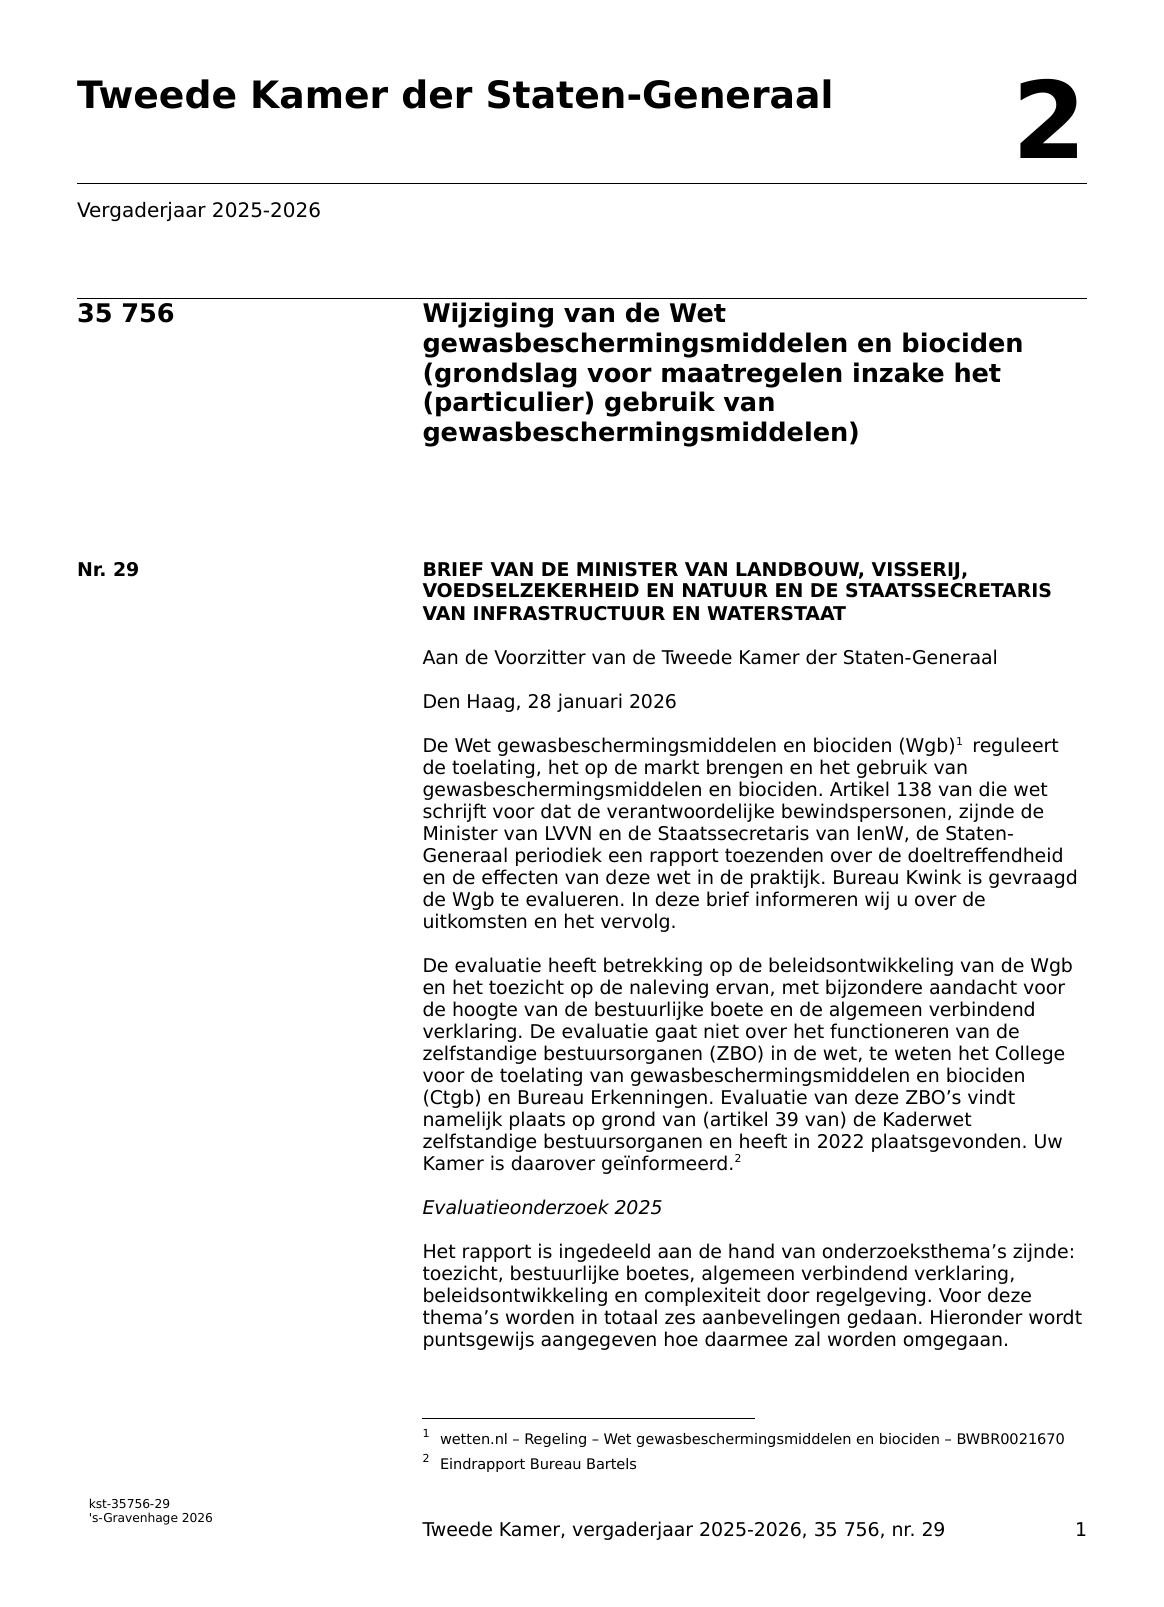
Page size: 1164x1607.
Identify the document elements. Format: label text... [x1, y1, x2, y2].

text De evaluatie heeft betrekking op de beleidsontwikkeling van de Wgb en het toezicht op de naleving ervan, met bijzondere aandacht voor de hoogte van de bestuurlijke boete en de algemeen verbindend verklaring. De evaluatie gaat niet over het functioneren van de zelfstandige bestuursorganen (ZBO) in de wet, te weten het College voor de toelating van gewasbeschermingsmiddelen en biociden (Ctgb) en Bureau Erkenningen. Evaluatie van deze ZBO’s vindt namelijk plaats op grond van (artikel 39 van) de Kaderwet zelfstandige bestuursorganen en heeft in 2022 plaatsgevonden. Uw Kamer is daarover geïnformeerd. [422, 955, 1087, 1175]
text Aan de Voorzitter van de Tweede Kamer der Staten-Generaal [422, 647, 1087, 668]
text 's-Gravenhage 2026 [88, 1511, 323, 1525]
subtitle Nr. 29 BRIEF VAN DE MINISTER VAN LANDBOUW, VISSERIJ, VOEDSELZEKERHEID EN NATUUR EN DE STAATSSECRETARIS VAN INFRASTRUCTUUR EN WATERSTAAT [77, 558, 1087, 624]
text wetten.nl – Regeling – Wet gewasbeschermingsmiddelen en biociden – BWBR0021670 [422, 1427, 1087, 1449]
text Den Haag, 28 januari 2026 [422, 691, 1087, 713]
text De Wet gewasbeschermingsmiddelen en biociden (Wgb) reguleert de toelating, het op de markt brengen en het gebruik van gewasbeschermingsmiddelen en biociden. Artikel 138 van die wet schrijft voor dat de verantwoordelijke bewindspersonen, zijnde de Minister van LVVN en de Staatssecretaris van IenW, de Staten-Generaal periodiek een rapport toezenden over de doeltreffendheid en de effecten van deze wet in de praktijk. Bureau Kwink is gevraagd de Wgb te evalueren. In deze brief informeren wij u over de uitkomsten en het vervolg. [422, 735, 1087, 933]
table_header 2 [886, 59, 1087, 183]
table_cell Vergaderjaar 2025-2026 [77, 184, 1087, 298]
subtitle 35 756 Wijziging van de Wet gewasbeschermingsmiddelen en biociden (grondslag voor maatregelen inzake het (particulier) gebruik van gewasbeschermingsmiddelen) [77, 299, 1087, 447]
subtitle Evaluatieonderzoek 2025 [422, 1197, 1087, 1219]
table_header Tweede Kamer der Staten-Generaal [77, 59, 886, 183]
text Eindrapport Bureau Bartels [422, 1452, 1087, 1474]
text kst-35756-29 [88, 1497, 323, 1511]
text Het rapport is ingedeeld aan de hand van onderzoeksthema’s zijnde: toezicht, bestuurlijke boetes, algemeen verbindend verklaring, beleidsontwikkeling en complexiteit door regelgeving. Voor deze thema’s worden in totaal zes aanbevelingen gedaan. Hieronder wordt puntsgewijs aangegeven hoe daarmee zal worden omgegaan. [422, 1241, 1087, 1351]
